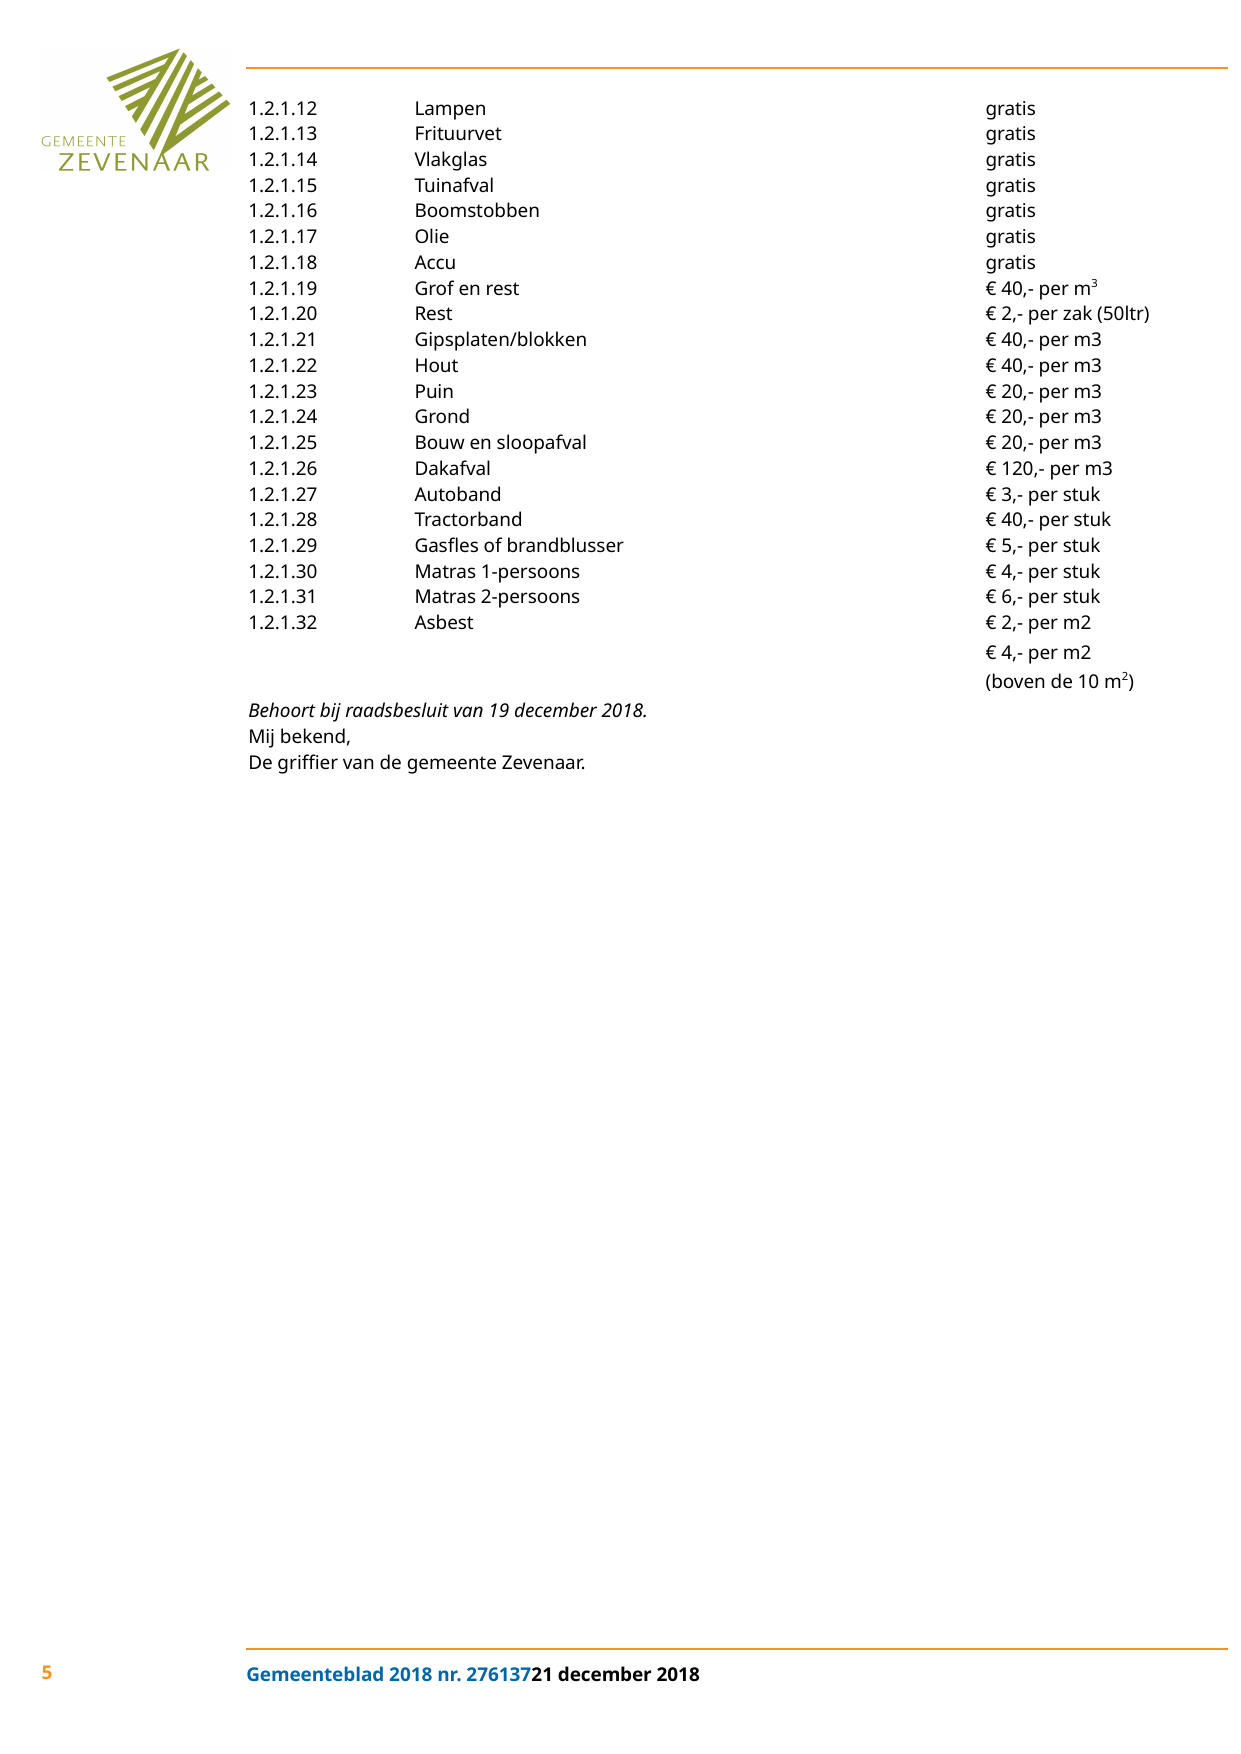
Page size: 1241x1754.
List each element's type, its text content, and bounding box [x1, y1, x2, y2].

table_cell Autoband [414, 481, 985, 506]
table_cell gratis [985, 224, 1152, 249]
text Behoort bij raadsbesluit van 19 december 2018. [248, 697, 1152, 723]
table_cell Dakafval [414, 455, 985, 481]
table_cell Gasfles of brandblusser [414, 532, 985, 558]
table_cell gratis [985, 95, 1152, 121]
table_cell Frituurvet [414, 121, 985, 146]
table_cell gratis [985, 172, 1152, 198]
table_cell € 40,- per m3 [985, 326, 1152, 352]
table_cell gratis [985, 249, 1152, 275]
picture [41, 47, 231, 172]
table_cell 1.2.1.16 [248, 198, 414, 223]
table_cell gratis [985, 146, 1152, 172]
text Mij bekend, [248, 723, 1152, 749]
table_cell € 6,- per stuk [985, 584, 1152, 609]
table_cell € 40,- per m3 [985, 352, 1152, 378]
table_cell 1.2.1.22 [248, 352, 414, 378]
table_cell Asbest [414, 609, 985, 694]
table_cell 1.2.1.14 [248, 146, 414, 172]
table_cell € 20,- per m3 [985, 404, 1152, 429]
table_cell 1.2.1.29 [248, 532, 414, 558]
table_cell 1.2.1.17 [248, 224, 414, 249]
table_cell € 3,- per stuk [985, 481, 1152, 506]
table_cell Matras 1-persoons [414, 558, 985, 584]
table_cell Grond [414, 404, 985, 429]
table_cell 1.2.1.26 [248, 455, 414, 481]
text De griffier van de gemeente Zevenaar. [248, 749, 1152, 775]
table_cell Tractorband [414, 506, 985, 532]
table_cell 1.2.1.31 [248, 584, 414, 609]
table_cell Vlakglas [414, 146, 985, 172]
table_cell 1.2.1.25 [248, 429, 414, 455]
table_cell Matras 2-persoons [414, 584, 985, 609]
table_cell Rest [414, 301, 985, 326]
table_cell 1.2.1.23 [248, 378, 414, 403]
table_cell € 2,- per m2 € 4,- per m2 (boven de 10 m2) [985, 609, 1152, 694]
table_cell € 5,- per stuk [985, 532, 1152, 558]
table_cell Gipsplaten/blokken [414, 326, 985, 352]
table_cell 1.2.1.19 [248, 275, 414, 301]
table_cell Boomstobben [414, 198, 985, 223]
table_cell Puin [414, 378, 985, 403]
table_cell 1.2.1.30 [248, 558, 414, 584]
table_cell Lampen [414, 95, 985, 121]
table_cell 1.2.1.18 [248, 249, 414, 275]
table_cell € 20,- per m3 [985, 429, 1152, 455]
table_cell Bouw en sloopafval [414, 429, 985, 455]
table_cell Olie [414, 224, 985, 249]
table_cell 1.2.1.24 [248, 404, 414, 429]
table_cell 1.2.1.13 [248, 121, 414, 146]
table_cell Grof en rest [414, 275, 985, 301]
table_cell Accu [414, 249, 985, 275]
table_cell Tuinafval [414, 172, 985, 198]
table_cell 1.2.1.32 [248, 609, 414, 694]
table_cell € 20,- per m3 [985, 378, 1152, 403]
table_cell 1.2.1.21 [248, 326, 414, 352]
table_cell € 2,- per zak (50ltr) [985, 301, 1152, 326]
table_cell € 120,- per m3 [985, 455, 1152, 481]
table_cell 1.2.1.15 [248, 172, 414, 198]
table_cell Hout [414, 352, 985, 378]
table_cell gratis [985, 121, 1152, 146]
table_cell 1.2.1.20 [248, 301, 414, 326]
table_cell 1.2.1.28 [248, 506, 414, 532]
table_cell € 40,- per m3 [985, 275, 1152, 301]
table_cell 1.2.1.27 [248, 481, 414, 506]
table_cell € 4,- per stuk [985, 558, 1152, 584]
table_cell € 40,- per stuk [985, 506, 1152, 532]
table_cell gratis [985, 198, 1152, 223]
table_cell 1.2.1.12 [248, 95, 414, 121]
